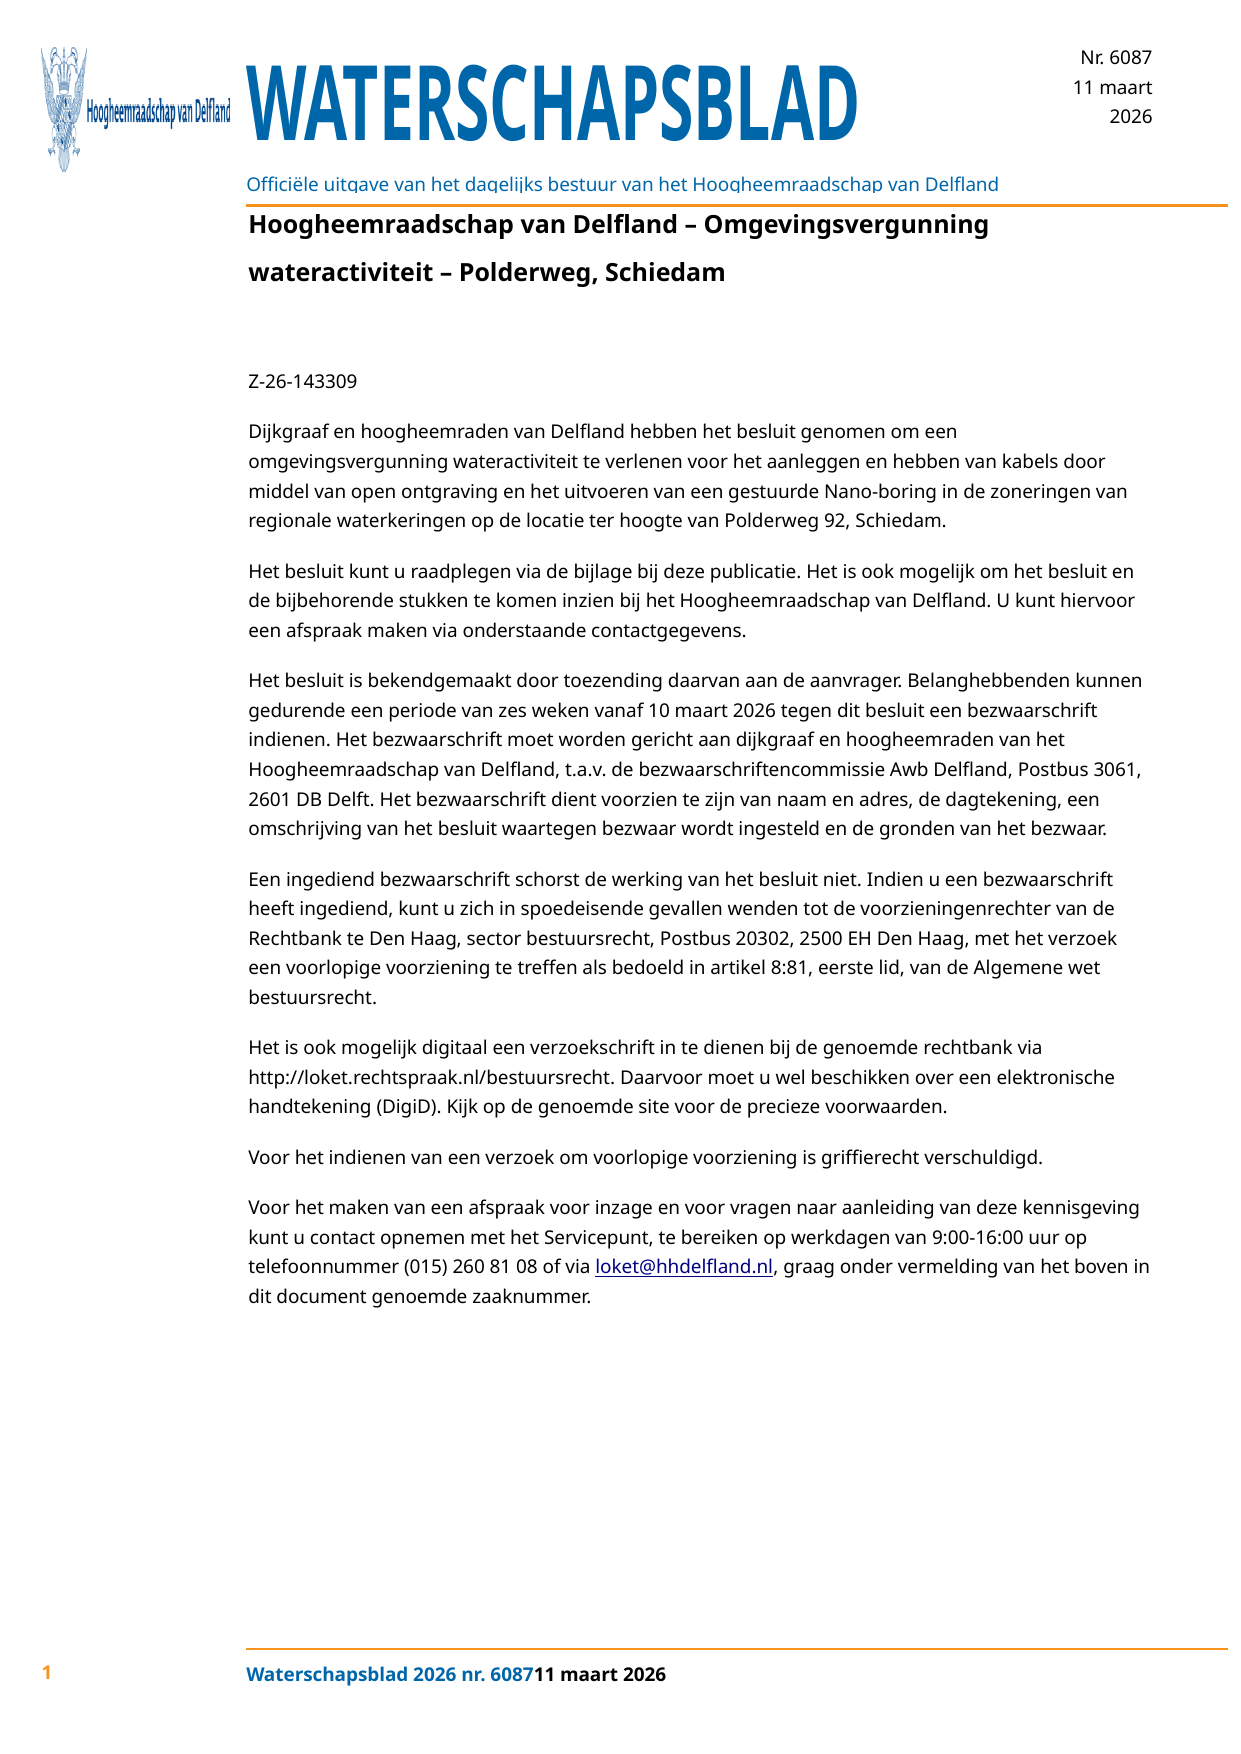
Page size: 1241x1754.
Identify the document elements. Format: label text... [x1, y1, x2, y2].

text Voor het indienen van een verzoek om voorlopige voorziening is griffierecht verschuldigd. [248, 1144, 1152, 1170]
text Het is ook mogelijk digitaal een verzoekschrift in te dienen bij de genoemde rechtbank via http://loket.rechtspraak.nl/bestuursrecht. Daarvoor moet u wel beschikken over een elektronische handtekening (DigiD). Kijk op de genoemde site voor de precieze voorwaarden. [248, 1034, 1152, 1119]
text Hoogheemraadschap van Delfland – Omgevingsvergunning wateractiviteit – Polderweg, Schiedam [248, 207, 1152, 288]
text Een ingediend bezwaarschrift schorst de werking van het besluit niet. Indien u een bezwaarschrift heeft ingediend, kunt u zich in spoedeisende gevallen wenden tot de voorzieningenrechter van de Rechtbank te Den Haag, sector bestuursrecht, Postbus 20302, 2500 EH Den Haag, met het verzoek een voorlopige voorziening te treffen als bedoeld in artikel 8:81, eerste lid, van de Algemene wet bestuursrecht. [248, 866, 1152, 1010]
text Z-26-143309 [248, 368, 1152, 394]
text Voor het maken van een afspraak voor inzage en voor vragen naar aanleiding van deze kennisgeving kunt u contact opnemen met het Servicepunt, te bereiken op werkdagen van 9:00-16:00 uur op telefoonnummer (015) 260 81 08 of via loket@hhdelfland.nl, graag onder vermelding van het boven in dit document genoemde zaaknummer. [248, 1194, 1152, 1309]
text Het besluit is bekendgemaakt door toezending daarvan aan de aanvrager. Belanghebbenden kunnen gedurende een periode van zes weken vanaf 10 maart 2026 tegen dit besluit een bezwaarschrift indienen. Het bezwaarschrift moet worden gericht aan dijkgraaf en hoogheemraden van het Hoogheemraadschap van Delfland, t.a.v. de bezwaarschriftencommissie Awb Delfland, Postbus 3061, 2601 DB Delft. Het bezwaarschrift dient voorzien te zijn van naam en adres, de dagtekening, een omschrijving van het besluit waartegen bezwaar wordt ingesteld en de gronden van het bezwaar. [248, 667, 1152, 841]
picture [41, 47, 231, 172]
text Dijkgraaf en hoogheemraden van Delfland hebben het besluit genomen om een omgevingsvergunning wateractiviteit te verlenen voor het aanleggen en hebben van kabels door middel van open ontgraving en het uitvoeren van een gestuurde Nano-boring in de zoneringen van regionale waterkeringen op de locatie ter hoogte van Polderweg 92, Schiedam. [248, 419, 1152, 533]
text Het besluit kunt u raadplegen via de bijlage bij deze publicatie. Het is ook mogelijk om het besluit en de bijbehorende stukken te komen inzien bij het Hoogheemraadschap van Delfland. U kunt hiervoor een afspraak maken via onderstaande contactgegevens. [248, 558, 1152, 643]
